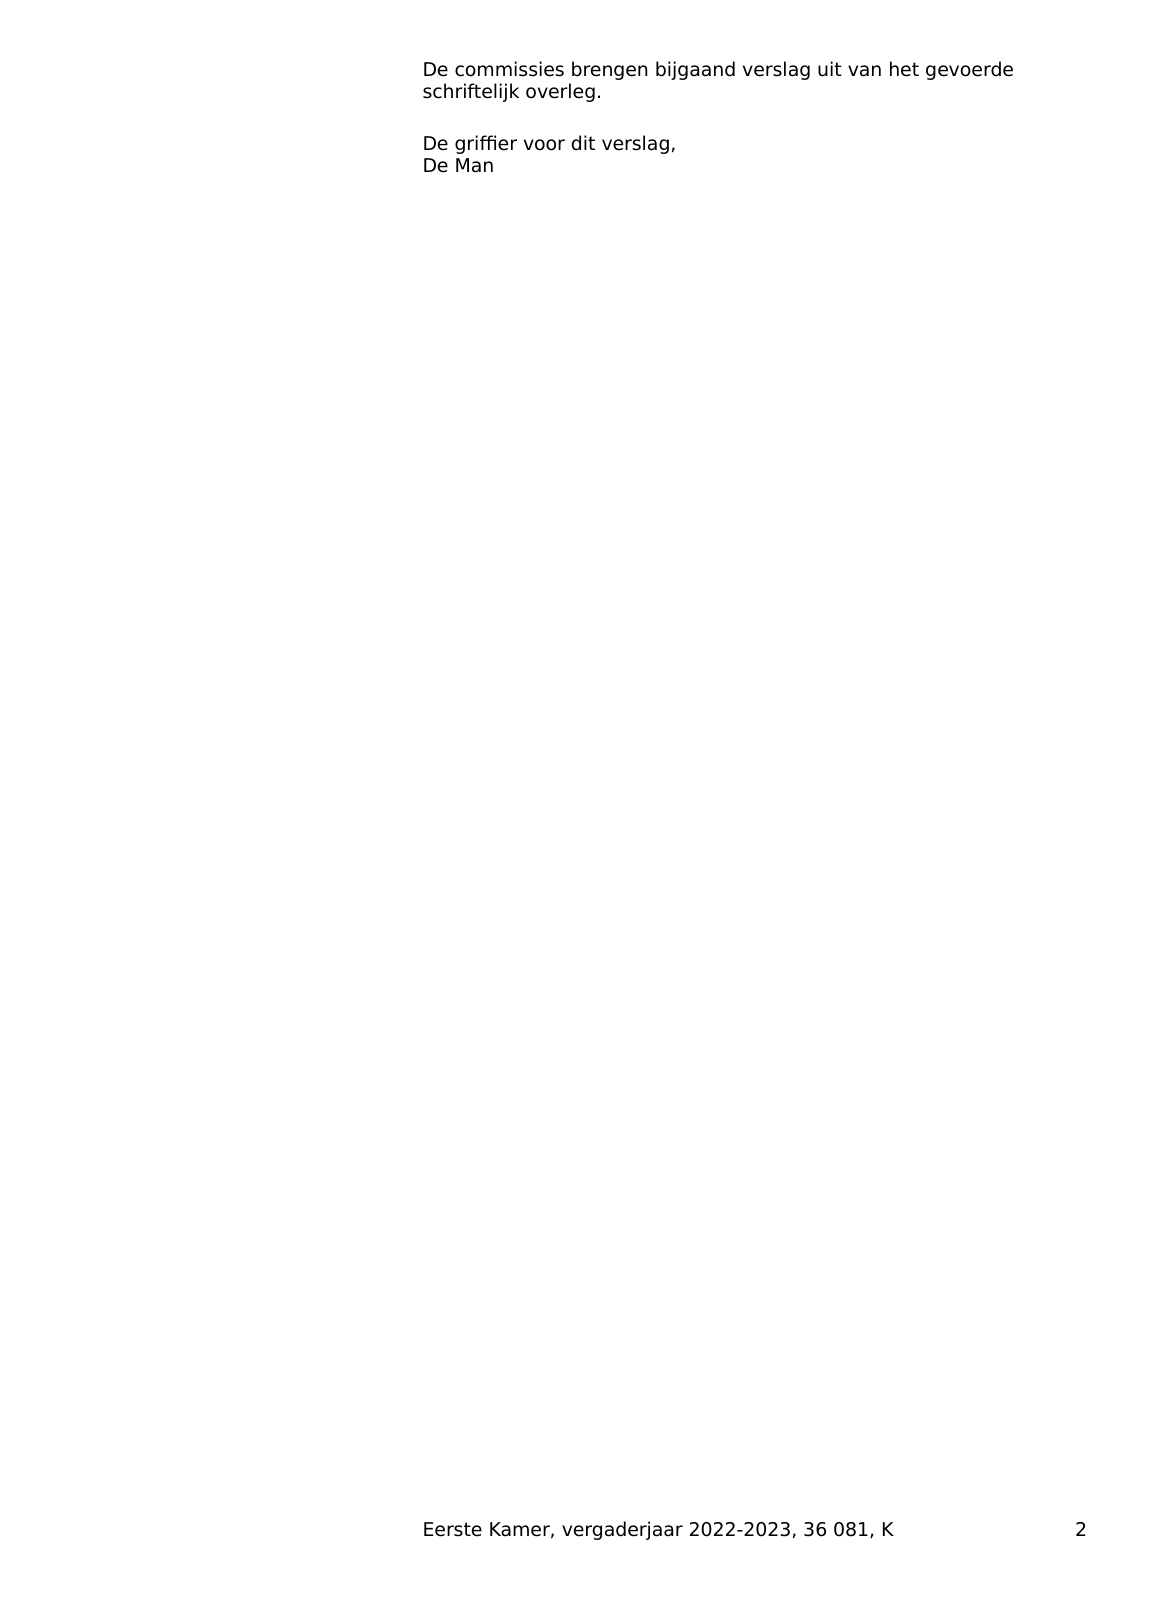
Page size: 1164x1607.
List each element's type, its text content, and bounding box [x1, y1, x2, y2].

text De commissies brengen bijgaand verslag uit van het gevoerde schriftelijk overleg. [422, 59, 1087, 103]
text De griffier voor dit verslag, De Man [422, 133, 1087, 177]
